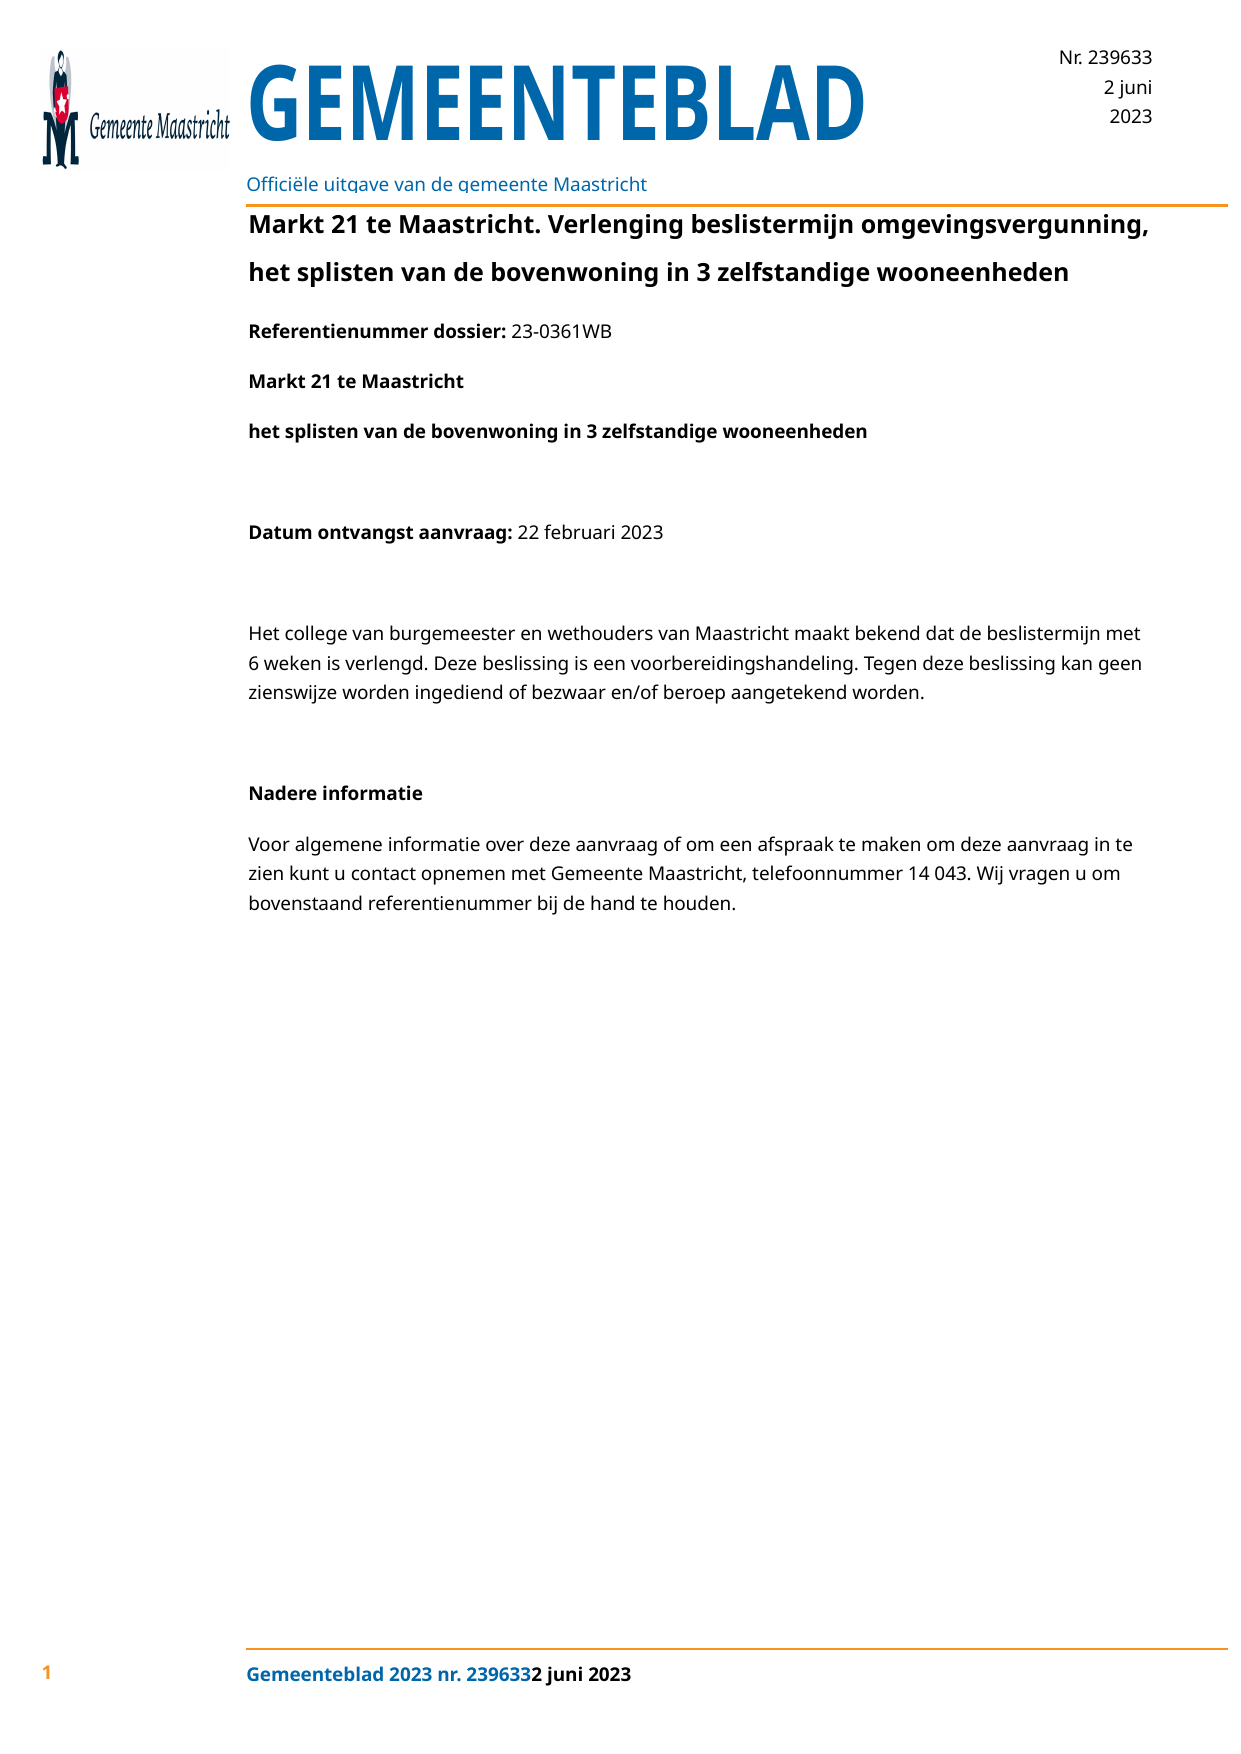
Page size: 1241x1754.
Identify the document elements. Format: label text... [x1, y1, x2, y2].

text Markt 21 te Maastricht [248, 368, 1152, 394]
text Markt 21 te Maastricht. Verlenging beslistermijn omgevingsvergunning, het splisten van de bovenwoning in 3 zelfstandige wooneenheden [248, 207, 1152, 288]
picture [41, 47, 231, 172]
text Het college van burgemeester en wethouders van Maastricht maakt bekend dat de beslistermijn met 6 weken is verlengd. Deze beslissing is een voorbereidingshandeling. Tegen deze beslissing kan geen zienswijze worden ingediend of bezwaar en/of beroep aangetekend worden. [248, 620, 1152, 705]
text Voor algemene informatie over deze aanvraag of om een afspraak te maken om deze aanvraag in te zien kunt u contact opnemen met Gemeente Maastricht, telefoonnummer 14 043. Wij vragen u om bovenstaand referentienummer bij de hand te houden. [248, 831, 1152, 916]
text het splisten van de bovenwoning in 3 zelfstandige wooneenheden [248, 419, 1152, 444]
text Nadere informatie [248, 780, 1152, 806]
text Datum ontvangst aanvraag: 22 februari 2023 [248, 519, 1152, 545]
text Referentienummer dossier: 23-0361WB [248, 318, 1152, 344]
